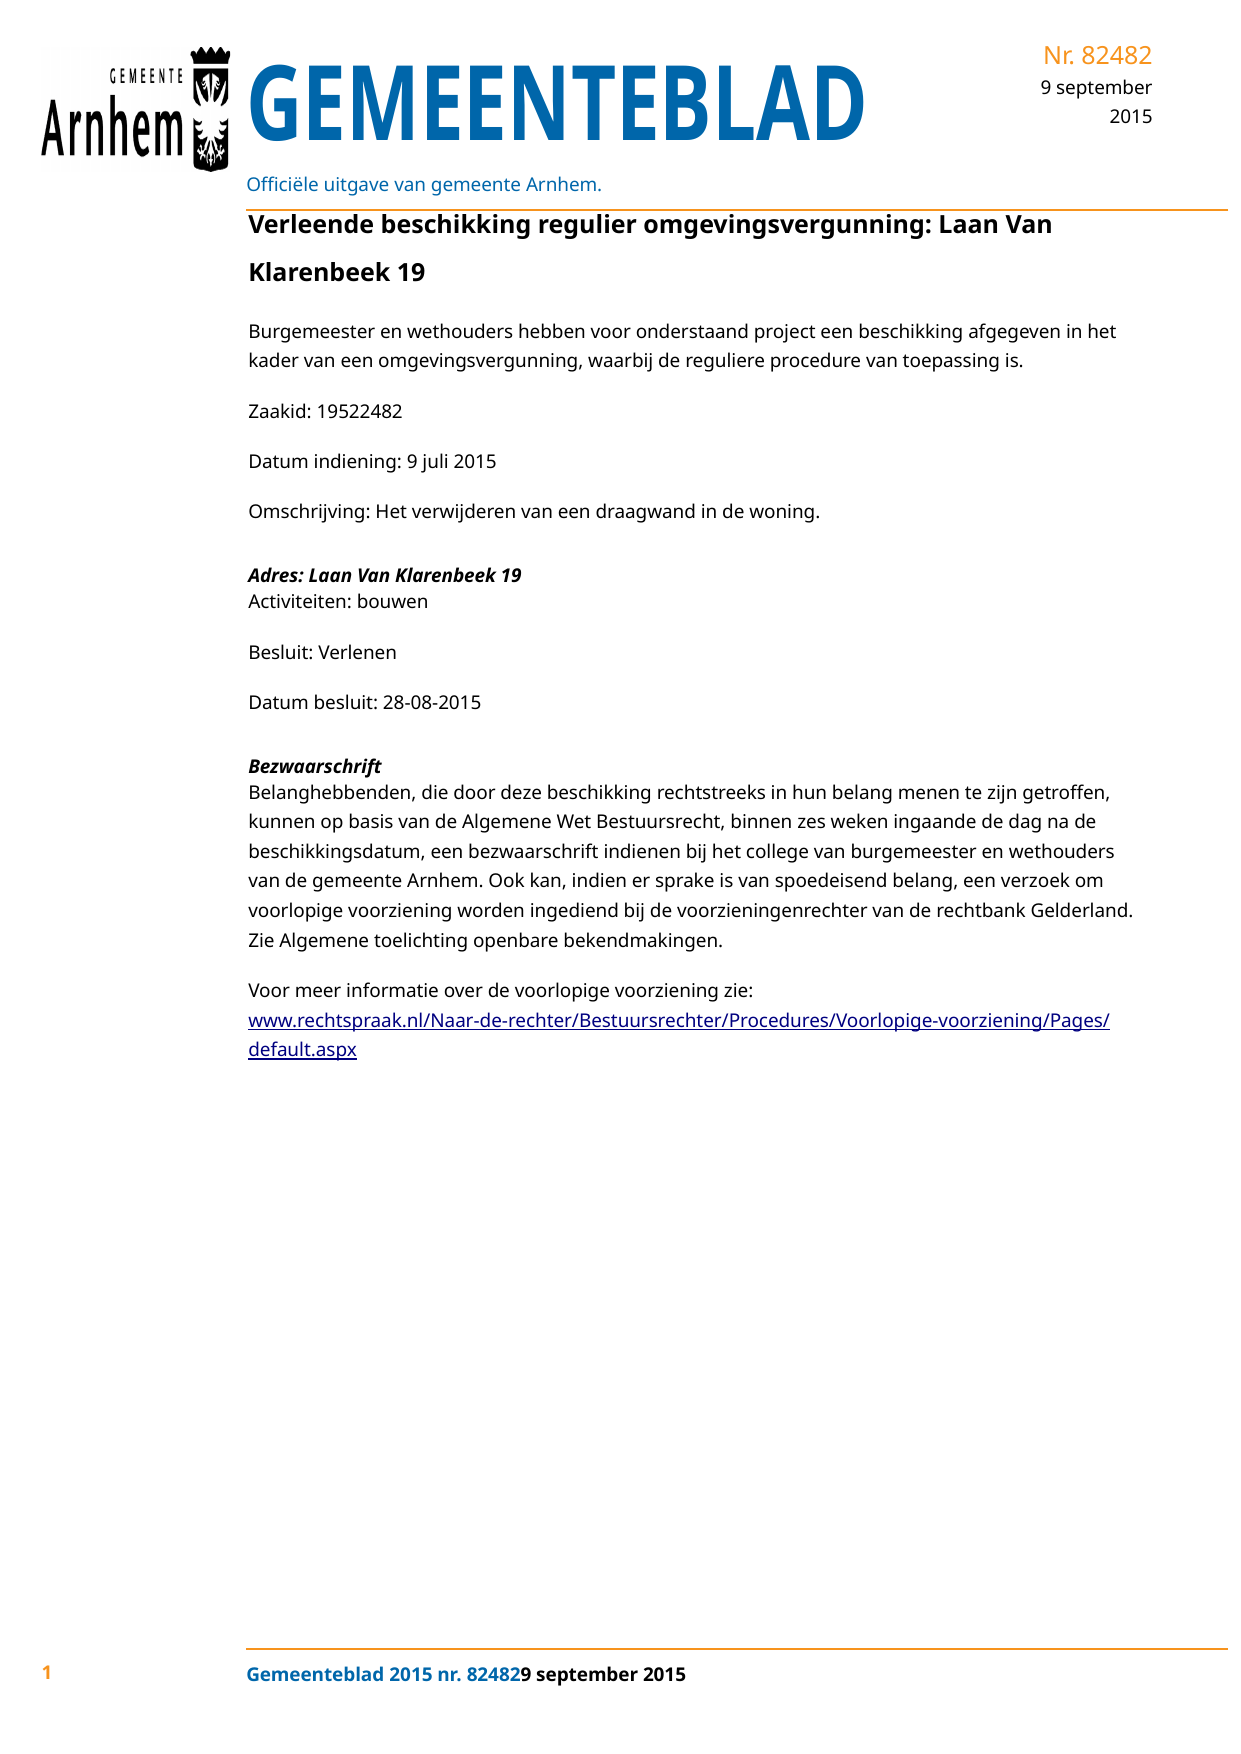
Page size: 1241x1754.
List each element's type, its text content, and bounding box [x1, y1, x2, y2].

text Verleende beschikking regulier omgevingsvergunning: Laan Van Klarenbeek 19 [248, 211, 1152, 288]
text Burgemeester en wethouders hebben voor onderstaand project een beschikking afgegeven in het kader van een omgevingsvergunning, waarbij de reguliere procedure van toepassing is. [248, 318, 1152, 373]
text Datum indiening: 9 juli 2015 [248, 448, 1152, 474]
text Zaakid: 19522482 [248, 398, 1152, 424]
text Omschrijving: Het verwijderen van een draagwand in de woning. [248, 499, 1152, 524]
picture [41, 47, 231, 172]
text Datum besluit: 28-08-2015 [248, 689, 1152, 715]
text Voor meer informatie over de voorlopige voorziening zie: www.rechtspraak.nl/Naar-de-rechter/Bestuursrechter/Procedures/Voorlopige-voorziening/Pages/default.aspx [248, 977, 1152, 1062]
text Activiteiten: bouwen [248, 588, 1152, 614]
text Besluit: Verlenen [248, 639, 1152, 664]
text Adres: Laan Van Klarenbeek 19 [248, 563, 1152, 588]
text Bezwaarschrift [248, 753, 1152, 779]
text Belanghebbenden, die door deze beschikking rechtstreeks in hun belang menen te zijn getroffen, kunnen op basis van de Algemene Wet Bestuursrecht, binnen zes weken ingaande de dag na de beschikkingsdatum, een bezwaarschrift indienen bij het college van burgemeester en wethouders van de gemeente Arnhem. Ook kan, indien er sprake is van spoedeisend belang, een verzoek om voorlopige voorziening worden ingediend bij de voorzieningenrechter van de rechtbank Gelderland. Zie Algemene toelichting openbare bekendmakingen. [248, 779, 1152, 953]
